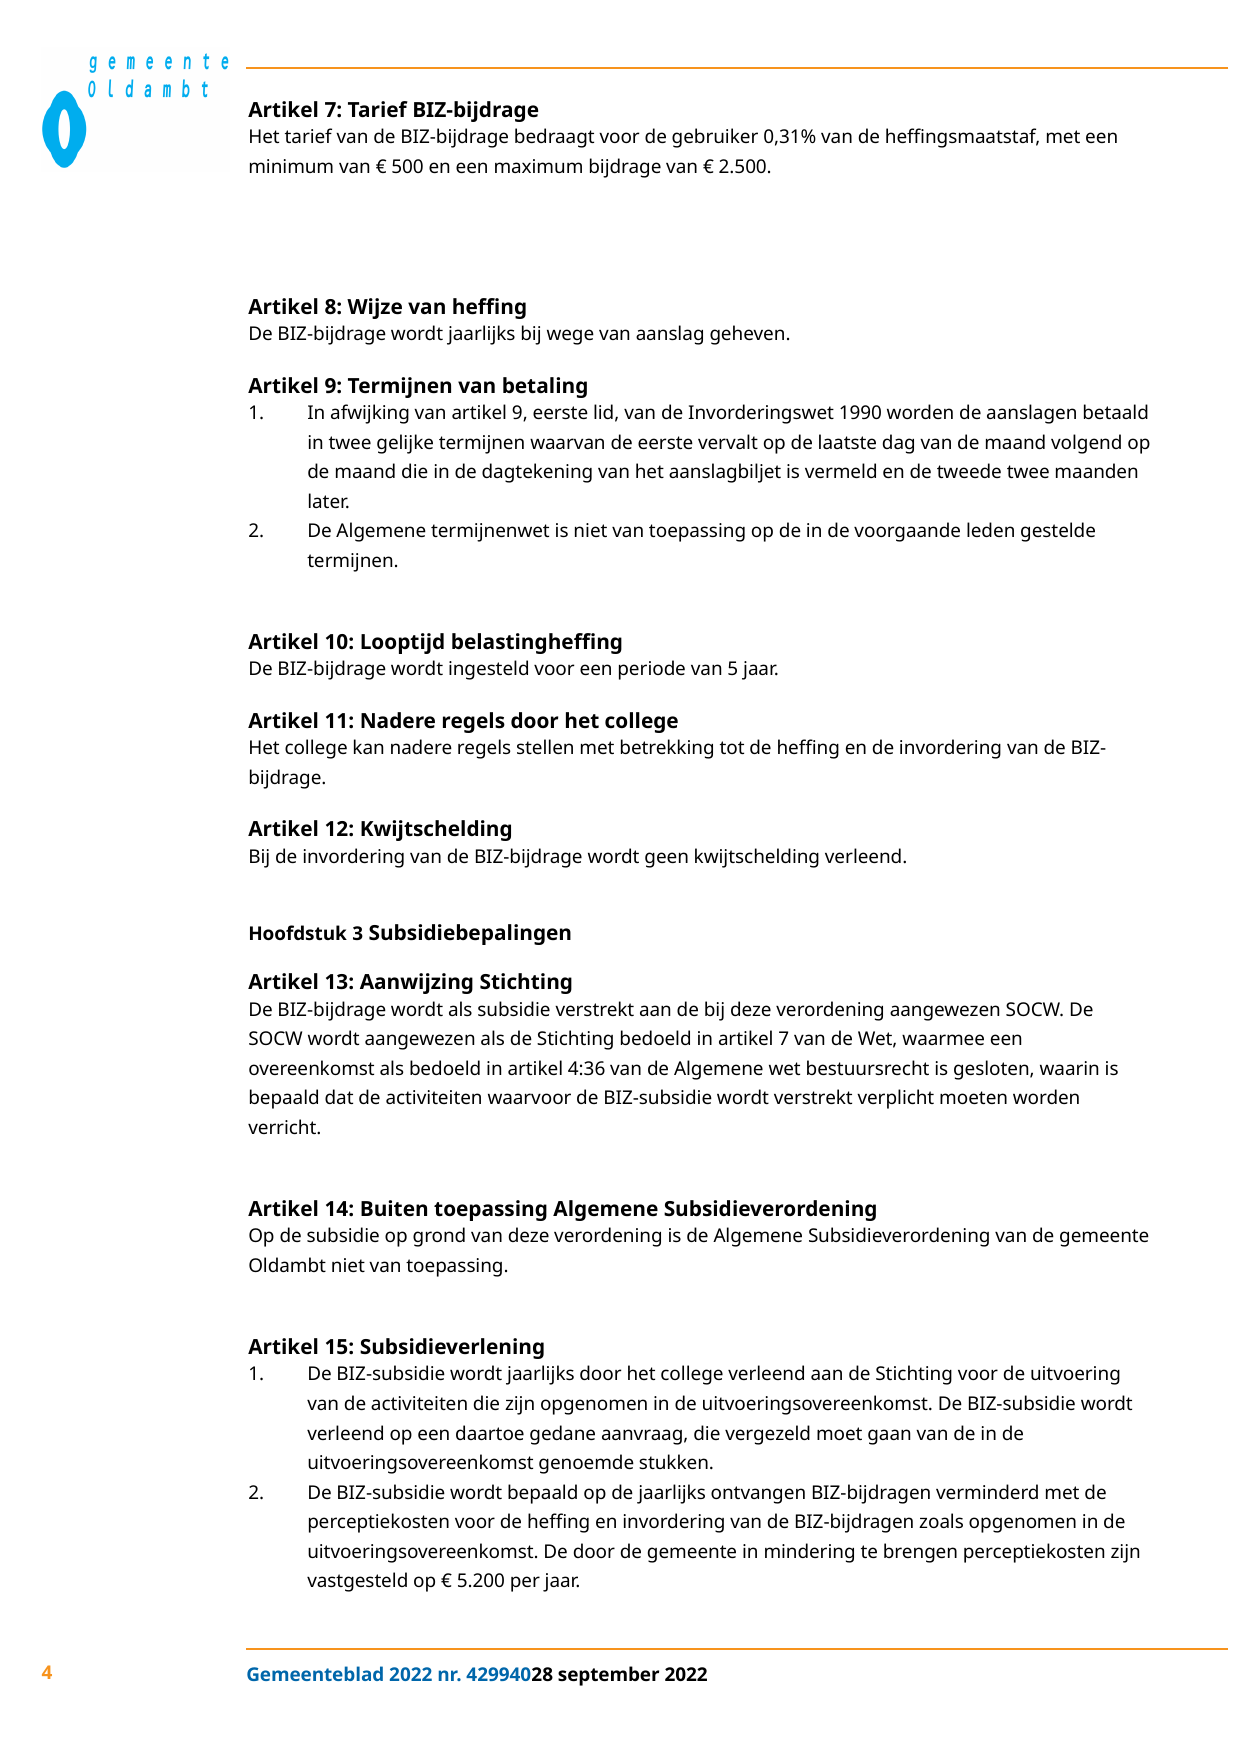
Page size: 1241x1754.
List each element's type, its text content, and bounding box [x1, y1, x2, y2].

text Hoofdstuk 3 Subsidiebepalingen [248, 918, 1152, 947]
text Artikel 9: Termijnen van betaling [248, 371, 1152, 399]
text De BIZ-bijdrage wordt als subsidie verstrekt aan de bij deze verordening aangewezen SOCW. De SOCW wordt aangewezen als de Stichting bedoeld in artikel 7 van de Wet, waarmee een overeenkomst als bedoeld in artikel 4:36 van de Algemene wet bestuursrecht is gesloten, waarin is bepaald dat de activiteiten waarvoor de BIZ-subsidie wordt verstrekt verplicht moeten worden verricht. [248, 996, 1152, 1140]
text Artikel 13: Aanwijzing Stichting [248, 967, 1152, 996]
list De Algemene termijnenwet is niet van toepassing op de in de voorgaande leden gestelde termijnen. [248, 518, 1152, 573]
text Artikel 7: Tarief BIZ-bijdrage [248, 95, 1152, 123]
text Artikel 15: Subsidieverlening [248, 1332, 1152, 1361]
text Artikel 12: Kwijtschelding [248, 814, 1152, 843]
text Artikel 14: Buiten toepassing Algemene Subsidieverordening [248, 1194, 1152, 1223]
list In afwijking van artikel 9, eerste lid, van de Invorderingswet 1990 worden de aanslagen betaald in twee gelijke termijnen waarvan de eerste vervalt op de laatste dag van de maand volgend op de maand die in de dagtekening van het aanslagbiljet is vermeld en de tweede twee maanden later. [248, 399, 1152, 514]
text Artikel 11: Nadere regels door het college [248, 706, 1152, 734]
text Op de subsidie op grond van deze verordening is de Algemene Subsidieverordening van de gemeente Oldambt niet van toepassing. [248, 1223, 1152, 1278]
text Bij de invordering van de BIZ-bijdrage wordt geen kwijtschelding verleend. [248, 843, 1152, 869]
text Artikel 8: Wijze van heffing [248, 292, 1152, 320]
text De BIZ-bijdrage wordt jaarlijks bij wege van aanslag geheven. [248, 320, 1152, 346]
text Het tarief van de BIZ-bijdrage bedraagt voor de gebruiker 0,31% van de heffingsmaatstaf, met een minimum van € 500 en een maximum bijdrage van € 2.500. [248, 123, 1152, 178]
text De BIZ-bijdrage wordt ingesteld voor een periode van 5 jaar. [248, 656, 1152, 681]
text Het college kan nadere regels stellen met betrekking tot de heffing en de invordering van de BIZ-bijdrage. [248, 734, 1152, 790]
picture [41, 47, 231, 172]
list De BIZ-subsidie wordt bepaald op de jaarlijks ontvangen BIZ-bijdragen verminderd met de perceptiekosten voor de heffing en invordering van de BIZ-bijdragen zoals opgenomen in de uitvoeringsovereenkomst. De door de gemeente in mindering te brengen perceptiekosten zijn vastgesteld op € 5.200 per jaar. [248, 1479, 1152, 1593]
text Artikel 10: Looptijd belastingheffing [248, 627, 1152, 656]
list De BIZ-subsidie wordt jaarlijks door het college verleend aan de Stichting voor de uitvoering van de activiteiten die zijn opgenomen in de uitvoeringsovereenkomst. De BIZ-subsidie wordt verleend op een daartoe gedane aanvraag, die vergezeld moet gaan van de in de uitvoeringsovereenkomst genoemde stukken. [248, 1361, 1152, 1475]
